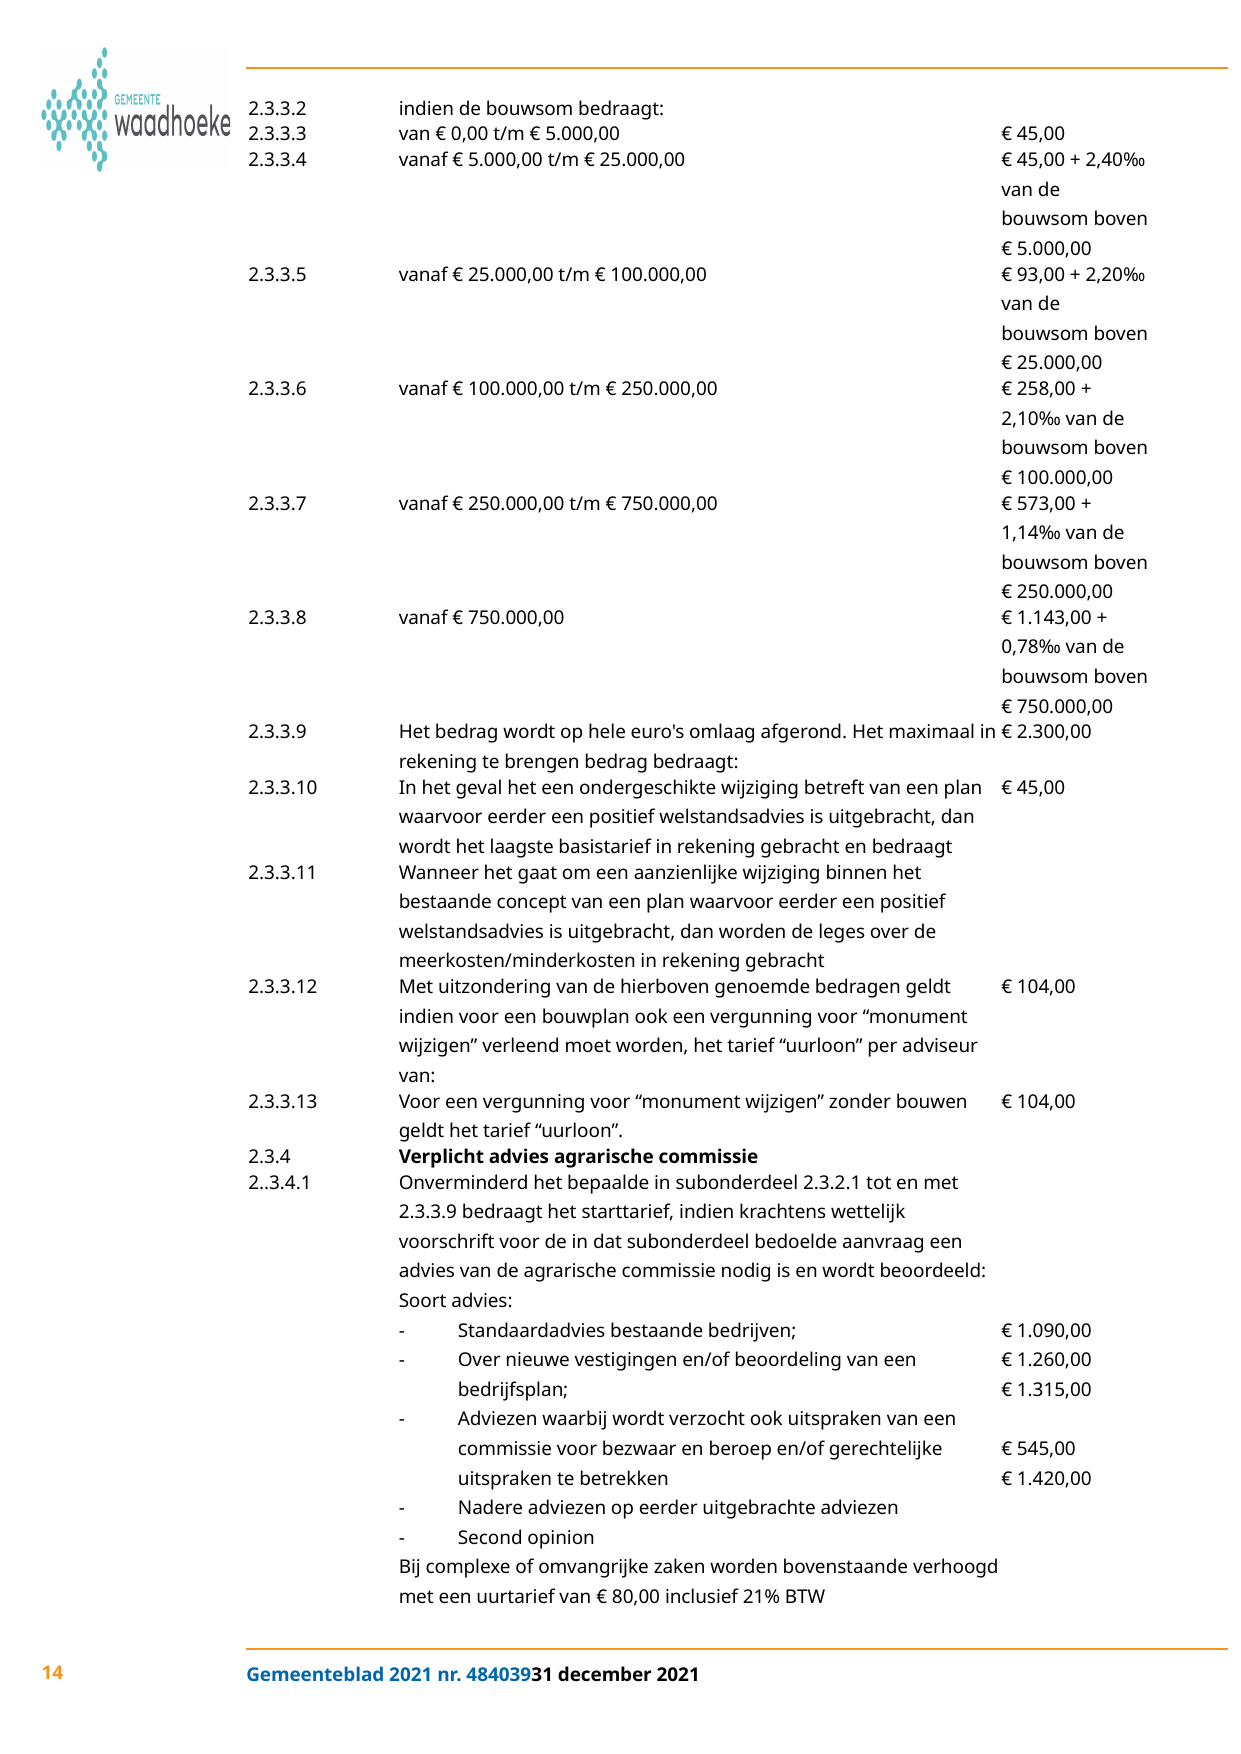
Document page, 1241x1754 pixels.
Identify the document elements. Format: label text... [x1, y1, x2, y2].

table_cell 2.3.3.11 [248, 859, 398, 973]
table_cell vanaf € 750.000,00 [399, 604, 1001, 719]
table_cell vanaf € 5.000,00 t/m € 25.000,00 [399, 146, 1001, 261]
table_cell € 1.143,00 + 0,78‰ van de bouwsom boven € 750.000,00 [1001, 604, 1152, 719]
table_cell 2.3.4 [248, 1143, 398, 1169]
table_cell [1001, 1143, 1152, 1169]
table_cell Onverminderd het bepaalde in subonderdeel 2.3.2.1 tot en met 2.3.3.9 bedraagt het starttarief, indien krachtens wettelijk voorschrift voor de in dat subonderdeel bedoelde aanvraag een advies van de agrarische commissie nodig is en wordt beoordeeld: Soort advies: Standaardadvies bestaande bedrijven; Over nieuwe vestigingen en/of beoordeling van een bedrijfsplan; Adviezen waarbij wordt verzocht ook uitspraken van een commissie voor bezwaar en beroep en/of gerechtelijke uitspraken te betrekken Nadere adviezen op eerder uitgebrachte adviezen Second opinion Bij complexe of omvangrijke zaken worden bovenstaande verhoogd met een uurtarief van € 80,00 inclusief 21% BTW [399, 1169, 1001, 1609]
table_cell 2.3.3.7 [248, 490, 398, 604]
table_cell [1001, 95, 1152, 121]
table_cell 2.3.3.9 [248, 719, 398, 774]
table_cell 2.3.3.5 [248, 261, 398, 375]
table_cell € 104,00 [1001, 1088, 1152, 1143]
table_cell vanaf € 100.000,00 t/m € 250.000,00 [399, 375, 1001, 490]
picture [41, 47, 231, 172]
table_cell van € 0,00 t/m € 5.000,00 [399, 121, 1001, 146]
table_cell In het geval het een ondergeschikte wijziging betreft van een plan waarvoor eerder een positief welstandsadvies is uitgebracht, dan wordt het laagste basistarief in rekening gebracht en bedraagt [399, 774, 1001, 859]
table_cell € 93,00 + 2,20‰ van de bouwsom boven € 25.000,00 [1001, 261, 1152, 375]
table_cell € 104,00 [1001, 973, 1152, 1088]
table_cell 2.3.3.4 [248, 146, 398, 261]
table_cell € 1.090,00 € 1.260,00 € 1.315,00 € 545,00 € 1.420,00 [1001, 1169, 1152, 1609]
table_cell € 258,00 + 2,10‰ van de bouwsom boven € 100.000,00 [1001, 375, 1152, 490]
table_cell Voor een vergunning voor “monument wijzigen” zonder bouwen geldt het tarief “uurloon”. [399, 1088, 1001, 1143]
table_cell 2.3.3.3 [248, 121, 398, 146]
table_cell € 2.300,00 [1001, 719, 1152, 774]
table_cell € 45,00 [1001, 121, 1152, 146]
table_cell Wanneer het gaat om een aanzienlijke wijziging binnen het bestaande concept van een plan waarvoor eerder een positief welstandsadvies is uitgebracht, dan worden de leges over de meerkosten/minderkosten in rekening gebracht [399, 859, 1001, 973]
table_cell Met uitzondering van de hierboven genoemde bedragen geldt indien voor een bouwplan ook een vergunning voor “monument wijzigen” verleend moet worden, het tarief “uurloon” per adviseur van: [399, 973, 1001, 1088]
table_cell vanaf € 250.000,00 t/m € 750.000,00 [399, 490, 1001, 604]
table_cell 2.3.3.10 [248, 774, 398, 859]
table_cell vanaf € 25.000,00 t/m € 100.000,00 [399, 261, 1001, 375]
table_cell 2.3.3.6 [248, 375, 398, 490]
table_cell € 573,00 + 1,14‰ van de bouwsom boven € 250.000,00 [1001, 490, 1152, 604]
table_cell Verplicht advies agrarische commissie [399, 1143, 1001, 1169]
table_cell 2..3.4.1 [248, 1169, 398, 1609]
table_cell indien de bouwsom bedraagt: [399, 95, 1001, 121]
table_cell Het bedrag wordt op hele euro's omlaag afgerond. Het maximaal in rekening te brengen bedrag bedraagt: [399, 719, 1001, 774]
table_cell [1001, 859, 1152, 973]
table_cell € 45,00 [1001, 774, 1152, 859]
table_cell 2.3.3.8 [248, 604, 398, 719]
table_cell 2.3.3.2 [248, 95, 398, 121]
table_cell 2.3.3.12 [248, 973, 398, 1088]
table_cell 2.3.3.13 [248, 1088, 398, 1143]
table_cell € 45,00 + 2,40‰ van de bouwsom boven € 5.000,00 [1001, 146, 1152, 261]
